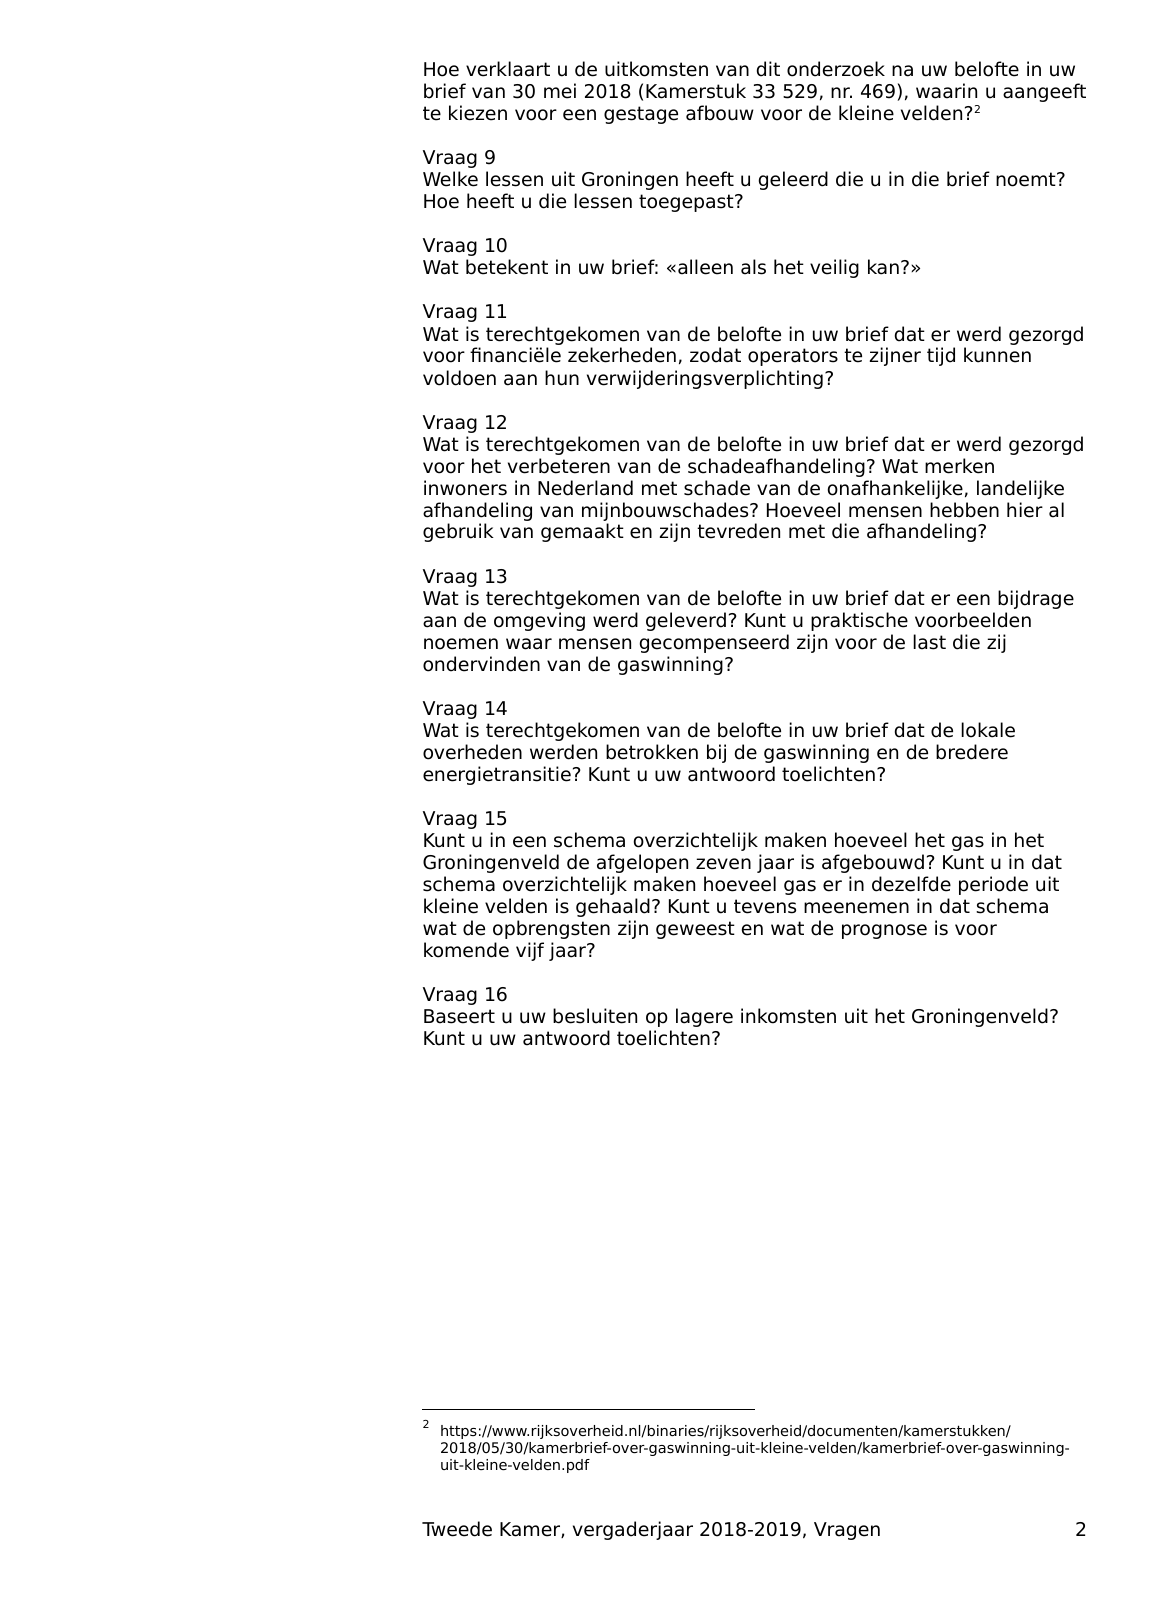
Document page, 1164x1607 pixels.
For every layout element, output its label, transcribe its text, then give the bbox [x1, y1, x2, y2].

text Vraag 9 [422, 147, 1087, 169]
text Hoe verklaart u de uitkomsten van dit onderzoek na uw belofte in uw brief van 30 mei 2018 (Kamerstuk 33 529, nr. 469), waarin u aangeeft te kiezen voor een gestage afbouw voor de kleine velden? [422, 59, 1087, 125]
text Wat is terechtgekomen van de belofte in uw brief dat er werd gezorgd voor financiële zekerheden, zodat operators te zijner tijd kunnen voldoen aan hun verwijderingsverplichting? [422, 323, 1087, 389]
text Wat is terechtgekomen van de belofte in uw brief dat er werd gezorgd voor het verbeteren van de schadeafhandeling? Wat merken inwoners in Nederland met schade van de onafhankelijke, landelijke afhandeling van mijnbouwschades? Hoeveel mensen hebben hier al gebruik van gemaakt en zijn tevreden met die afhandeling? [422, 433, 1087, 543]
text https://www.rijksoverheid.nl/binaries/rijksoverheid/documenten/kamerstukken/2018/05/30/kamerbrief-over-gaswinning-uit-kleine-velden/kamerbrief-over-gaswinning-uit-kleine-velden.pdf [422, 1418, 1087, 1474]
text Welke lessen uit Groningen heeft u geleerd die u in die brief noemt? Hoe heeft u die lessen toegepast? [422, 169, 1087, 213]
text Baseert u uw besluiten op lagere inkomsten uit het Groningenveld? Kunt u uw antwoord toelichten? [422, 1006, 1087, 1050]
text Vraag 14 [422, 698, 1087, 720]
text Vraag 11 [422, 301, 1087, 323]
text Vraag 12 [422, 412, 1087, 433]
text Vraag 13 [422, 566, 1087, 588]
text Kunt u in een schema overzichtelijk maken hoeveel het gas in het Groningenveld de afgelopen zeven jaar is afgebouwd? Kunt u in dat schema overzichtelijk maken hoeveel gas er in dezelfde periode uit kleine velden is gehaald? Kunt u tevens meenemen in dat schema wat de opbrengsten zijn geweest en wat de prognose is voor komende vijf jaar? [422, 830, 1087, 962]
text Vraag 16 [422, 984, 1087, 1006]
text Wat is terechtgekomen van de belofte in uw brief dat de lokale overheden werden betrokken bij de gaswinning en de bredere energietransitie? Kunt u uw antwoord toelichten? [422, 720, 1087, 786]
text Wat is terechtgekomen van de belofte in uw brief dat er een bijdrage aan de omgeving werd geleverd? Kunt u praktische voorbeelden noemen waar mensen gecompenseerd zijn voor de last die zij ondervinden van de gaswinning? [422, 588, 1087, 676]
text Vraag 15 [422, 808, 1087, 830]
text Wat betekent in uw brief: «alleen als het veilig kan?» [422, 257, 1087, 279]
text Vraag 10 [422, 235, 1087, 257]
